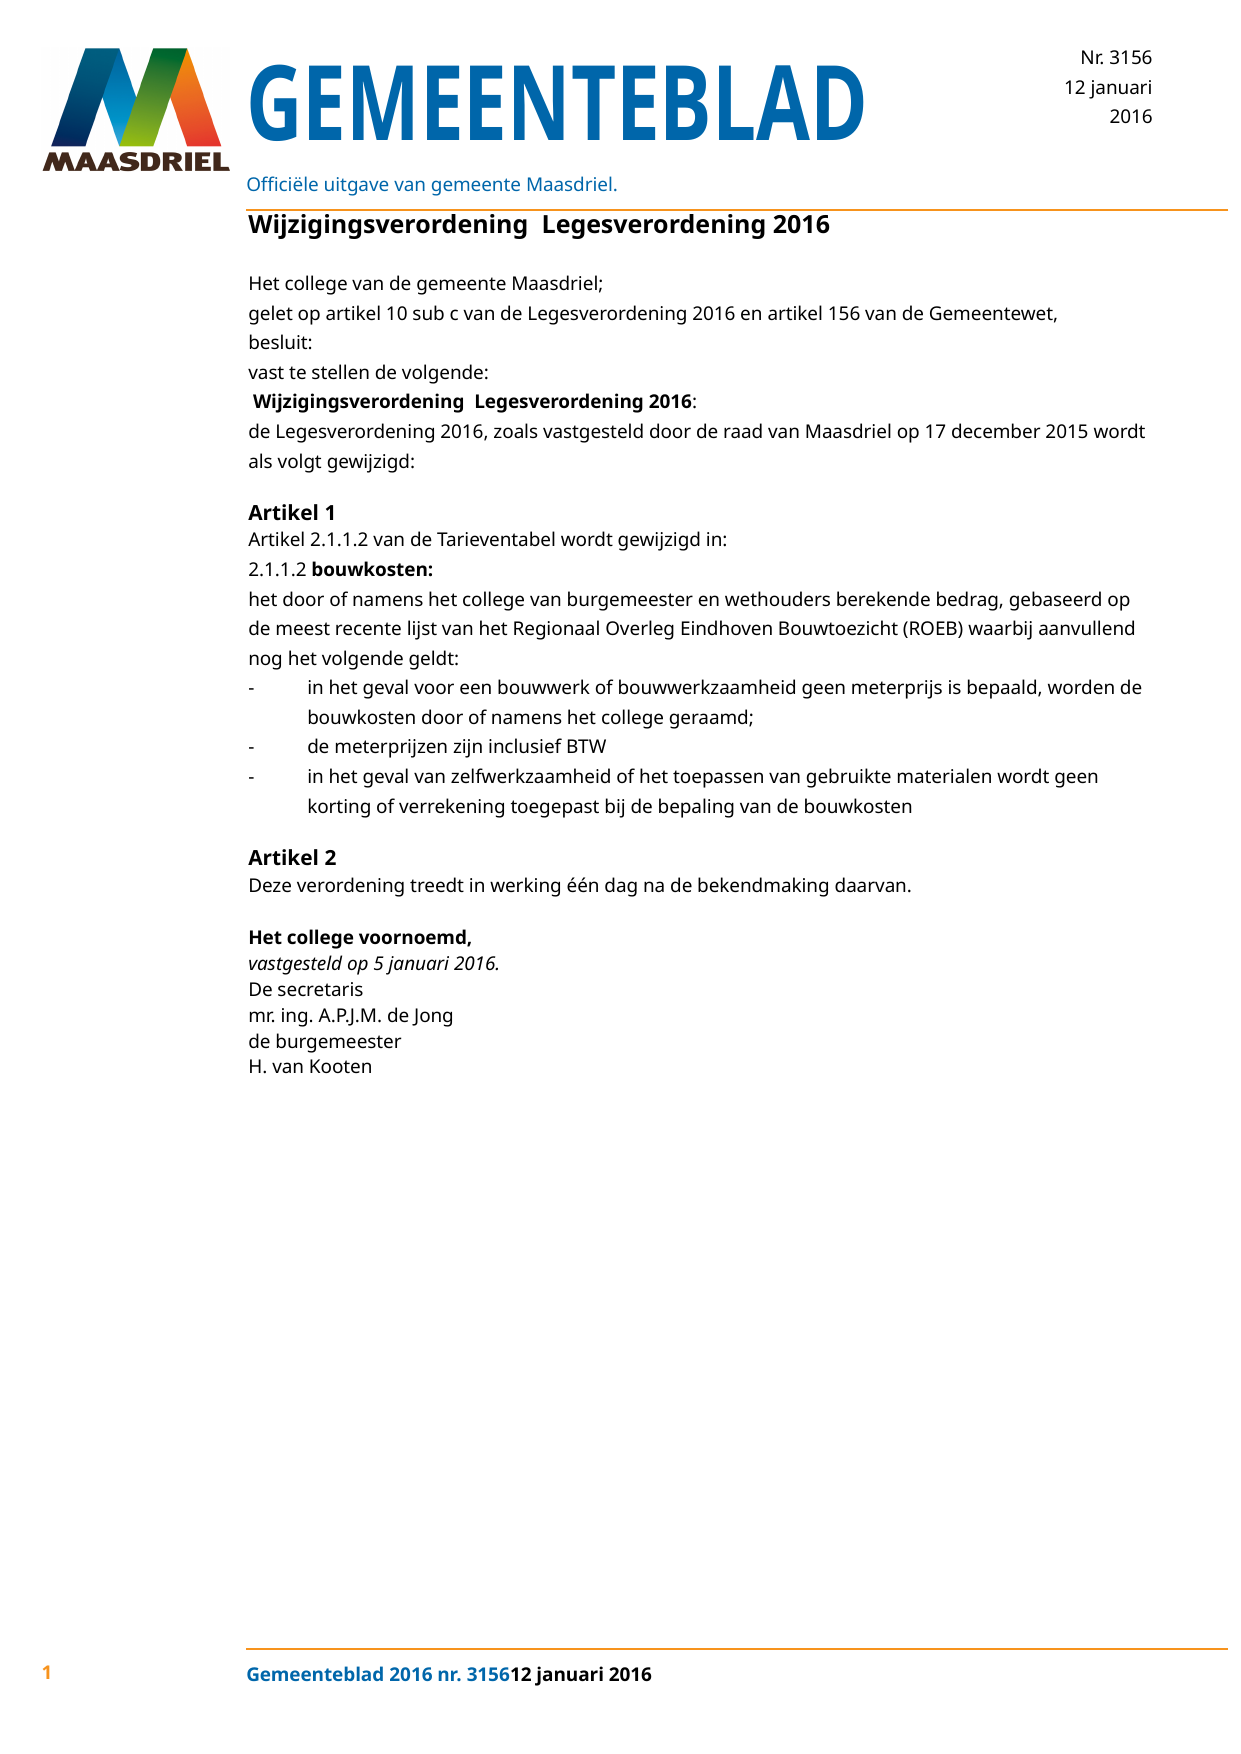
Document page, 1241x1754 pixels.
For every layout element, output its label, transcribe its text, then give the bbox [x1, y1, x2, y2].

text de Legesverordening 2016, zoals vastgesteld door de raad van Maasdriel op 17 december 2015 wordt als volgt gewijzigd: [248, 418, 1152, 473]
text Deze verordening treedt in werking één dag na de bekendmaking daarvan. [248, 872, 1152, 897]
picture [41, 47, 231, 172]
text besluit: [248, 329, 1152, 355]
text gelet op artikel 10 sub c van de Legesverordening 2016 en artikel 156 van de Gemeentewet, [248, 300, 1152, 326]
text H. van Kooten [248, 1053, 1152, 1079]
text 2.1.1.2 bouwkosten: [248, 556, 1152, 582]
text vast te stellen de volgende: [248, 359, 1152, 385]
text Het college voornoemd, [248, 922, 1152, 951]
text mr. ing. A.P.J.M. de Jong [248, 1002, 1152, 1028]
text Wijzigingsverordening Legesverordening 2016 [248, 211, 1152, 241]
list in het geval van zelfwerkzaamheid of het toepassen van gebruikte materialen wordt geen korting of verrekening toegepast bij de bepaling van de bouwkosten [248, 763, 1152, 819]
text Artikel 2.1.1.2 van de Tarieventabel wordt gewijzigd in: [248, 527, 1152, 552]
text het door of namens het college van burgemeester en wethouders berekende bedrag, gebaseerd op de meest recente lijst van het Regionaal Overleg Eindhoven Bouwtoezicht (ROEB) waarbij aanvullend nog het volgende geldt: [248, 586, 1152, 671]
text Het college van de gemeente Maasdriel; [248, 270, 1152, 296]
text vastgesteld op 5 januari 2016. [248, 951, 1152, 976]
text De secretaris [248, 976, 1152, 1002]
list in het geval voor een bouwwerk of bouwwerkzaamheid geen meterprijs is bepaald, worden de bouwkosten door of namens het college geraamd; [248, 674, 1152, 730]
text Artikel 2 [248, 843, 1152, 872]
text Wijzigingsverordening Legesverordening 2016: [248, 389, 1152, 414]
list de meterprijzen zijn inclusief BTW [248, 734, 1152, 759]
text Artikel 1 [248, 498, 1152, 527]
text de burgemeester [248, 1028, 1152, 1053]
